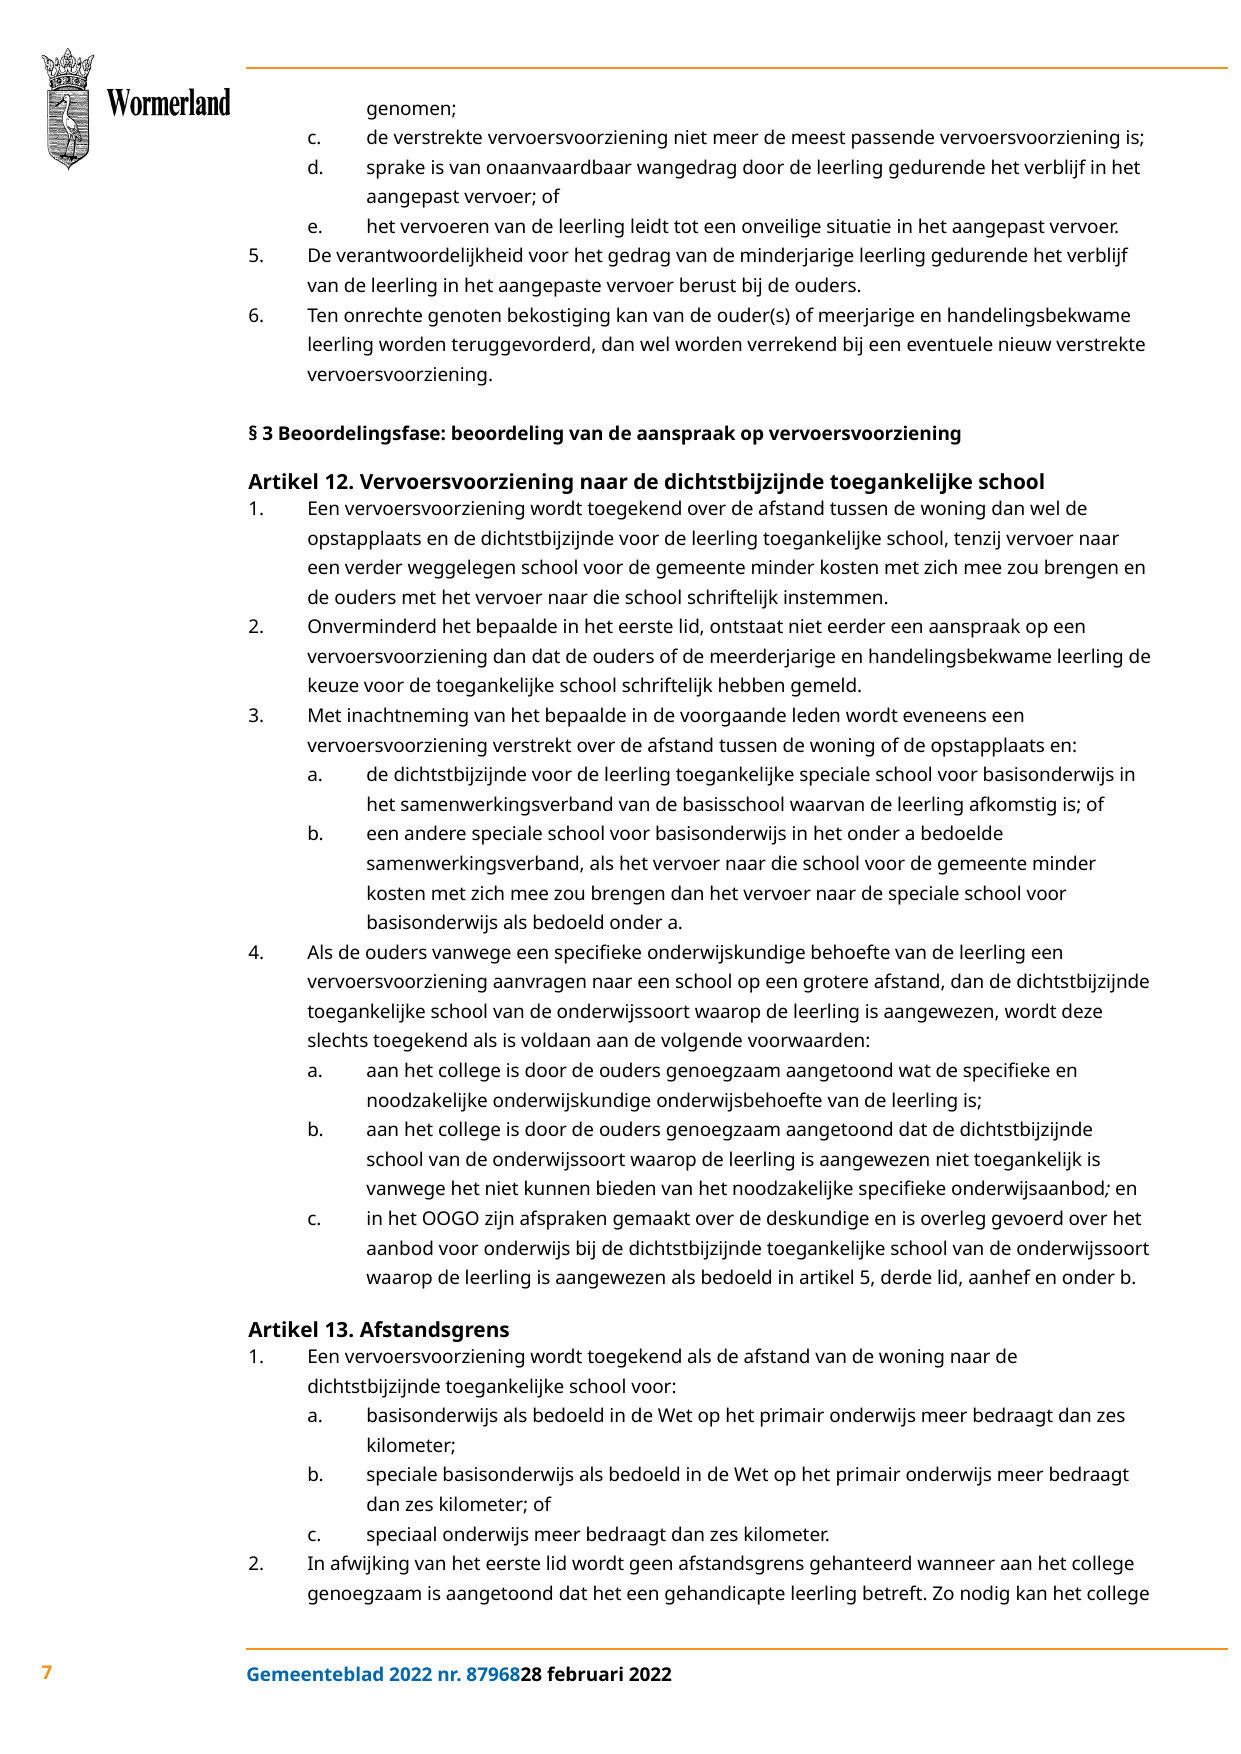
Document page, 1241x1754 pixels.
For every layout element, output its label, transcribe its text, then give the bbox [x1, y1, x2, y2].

list aan het college is door de ouders genoegzaam aangetoond dat de dichtstbijzijnde school van de onderwijssoort waarop de leerling is aangewezen niet toegankelijk is vanwege het niet kunnen bieden van het noodzakelijke specifieke onderwijsaanbod; en [307, 1116, 1152, 1201]
picture [41, 47, 231, 172]
list Met inachtneming van het bepaalde in de voorgaande leden wordt eveneens een vervoersvoorziening verstrekt over de afstand tussen de woning of de opstapplaats en: [248, 702, 1152, 758]
list De verantwoordelijkheid voor het gedrag van de minderjarige leerling gedurende het verblijf van de leerling in het aangepaste vervoer berust bij de ouders. [248, 243, 1152, 298]
list de verstrekte vervoersvoorziening niet meer de meest passende vervoersvoorziening is; [307, 124, 1152, 150]
list Ten onrechte genoten bekostiging kan van de ouder(s) of meerjarige en handelingsbekwame leerling worden teruggevorderd, dan wel worden verrekend bij een eventuele nieuw verstrekte vervoersvoorziening. [248, 302, 1152, 387]
list speciaal onderwijs meer bedraagt dan zes kilometer. [307, 1521, 1152, 1546]
list Als de ouders vanwege een specifieke onderwijskundige behoefte van de leerling een vervoersvoorziening aanvragen naar een school op een grotere afstand, dan de dichtstbijzijnde toegankelijke school van de onderwijssoort waarop de leerling is aangewezen, wordt deze slechts toegekend als is voldaan aan de volgende voorwaarden: [248, 939, 1152, 1053]
list Een vervoersvoorziening wordt toegekend als de afstand van de woning naar de dichtstbijzijnde toegankelijke school voor: [248, 1343, 1152, 1398]
list Onverminderd het bepaalde in het eerste lid, ontstaat niet eerder een aanspraak op een vervoersvoorziening dan dat de ouders of de meerderjarige en handelingsbekwame leerling de keuze voor de toegankelijke school schriftelijk hebben gemeld. [248, 613, 1152, 698]
list de dichtstbijzijnde voor de leerling toegankelijke speciale school voor basisonderwijs in het samenwerkingsverband van de basisschool waarvan de leerling afkomstig is; of [307, 761, 1152, 817]
list Een vervoersvoorziening wordt toegekend over de afstand tussen de woning dan wel de opstapplaats en de dichtstbijzijnde voor de leerling toegankelijke school, tenzij vervoer naar een verder weggelegen school voor de gemeente minder kosten met zich mee zou brengen en de ouders met het vervoer naar die school schriftelijk instemmen. [248, 495, 1152, 610]
list het vervoeren van de leerling leidt tot een onveilige situatie in het aangepast vervoer. [307, 213, 1152, 239]
list in het OOGO zijn afspraken gemaakt over de deskundige en is overleg gevoerd over het aanbod voor onderwijs bij de dichtstbijzijnde toegankelijke school van de onderwijssoort waarop de leerling is aangewezen als bedoeld in artikel 5, derde lid, aanhef en onder b. [307, 1205, 1152, 1290]
list speciale basisonderwijs als bedoeld in de Wet op het primair onderwijs meer bedraagt dan zes kilometer; of [307, 1462, 1152, 1517]
list In afwijking van het eerste lid wordt geen afstandsgrens gehanteerd wanneer aan het college genoegzaam is aangetoond dat het een gehandicapte leerling betreft. Zo nodig kan het college [248, 1550, 1152, 1606]
text § 3 Beoordelingsfase: beoordeling van de aanspraak op vervoersvoorziening [248, 420, 1152, 446]
text Artikel 13. Afstandsgrens [248, 1315, 1152, 1343]
list aan het college is door de ouders genoegzaam aangetoond wat de specifieke en noodzakelijke onderwijskundige onderwijsbehoefte van de leerling is; [307, 1057, 1152, 1113]
text Artikel 12. Vervoersvoorziening naar de dichtstbijzijnde toegankelijke school [248, 467, 1152, 495]
list een andere speciale school voor basisonderwijs in het onder a bedoelde samenwerkingsverband, als het vervoer naar die school voor de gemeente minder kosten met zich mee zou brengen dan het vervoer naar de speciale school voor basisonderwijs als bedoeld onder a. [307, 821, 1152, 935]
list sprake is van onaanvaardbaar wangedrag door de leerling gedurende het verblijf in het aangepast vervoer; of [307, 154, 1152, 209]
list basisonderwijs als bedoeld in de Wet op het primair onderwijs meer bedraagt dan zes kilometer; [307, 1402, 1152, 1458]
list genomen; [307, 95, 1152, 121]
